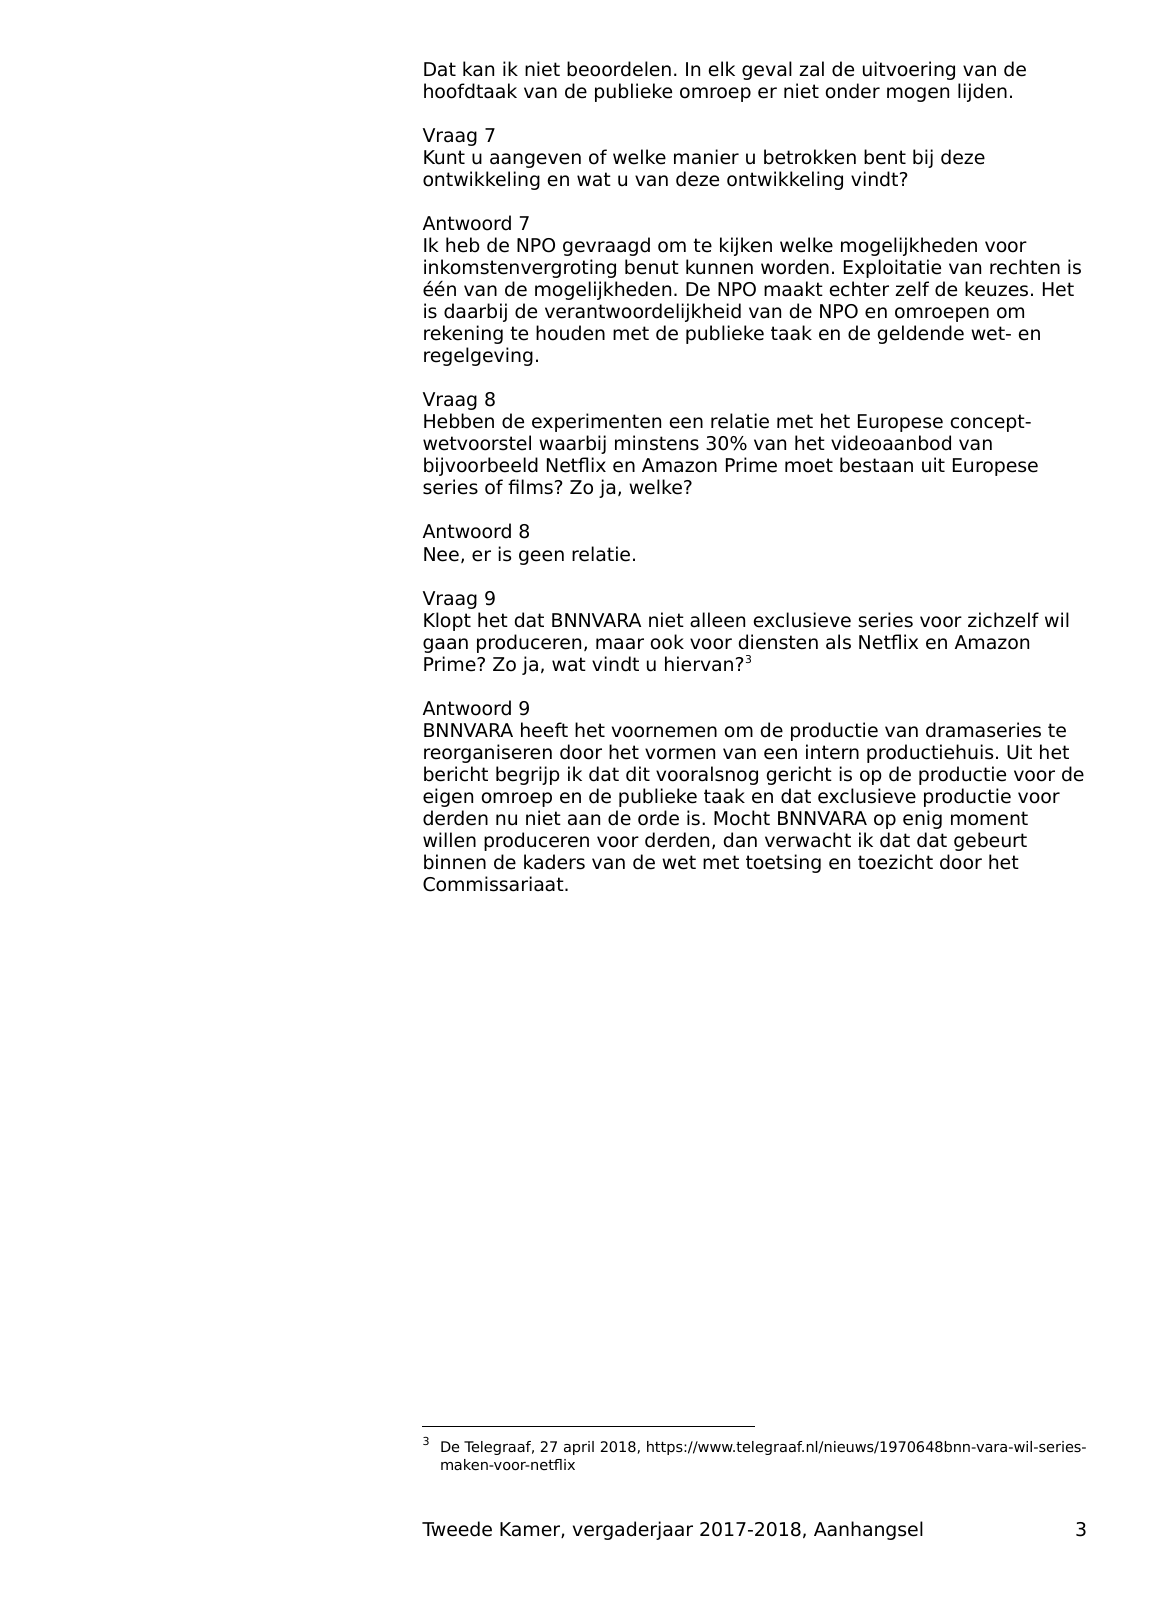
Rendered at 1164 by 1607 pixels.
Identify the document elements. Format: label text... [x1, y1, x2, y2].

text Dat kan ik niet beoordelen. In elk geval zal de uitvoering van de hoofdtaak van de publieke omroep er niet onder mogen lijden. [422, 59, 1087, 103]
text Ik heb de NPO gevraagd om te kijken welke mogelijkheden voor inkomstenvergroting benut kunnen worden. Exploitatie van rechten is één van de mogelijkheden. De NPO maakt echter zelf de keuzes. Het is daarbij de verantwoordelijkheid van de NPO en omroepen om rekening te houden met de publieke taak en de geldende wet- en regelgeving. [422, 235, 1087, 367]
text BNNVARA heeft het voornemen om de productie van dramaseries te reorganiseren door het vormen van een intern productiehuis. Uit het bericht begrijp ik dat dit vooralsnog gericht is op de productie voor de eigen omroep en de publieke taak en dat exclusieve productie voor derden nu niet aan de orde is. Mocht BNNVARA op enig moment willen produceren voor derden, dan verwacht ik dat dat gebeurt binnen de kaders van de wet met toetsing en toezicht door het Commissariaat. [422, 720, 1087, 896]
text Klopt het dat BNNVARA niet alleen exclusieve series voor zichzelf wil gaan produceren, maar ook voor diensten als Netflix en Amazon Prime? Zo ja, wat vindt u hiervan? [422, 609, 1087, 676]
text Hebben de experimenten een relatie met het Europese concept-wetvoorstel waarbij minstens 30% van het videoaanbod van bijvoorbeeld Netflix en Amazon Prime moet bestaan uit Europese series of films? Zo ja, welke? [422, 411, 1087, 499]
text Kunt u aangeven of welke manier u betrokken bent bij deze ontwikkeling en wat u van deze ontwikkeling vindt? [422, 147, 1087, 191]
text Antwoord 9 [422, 698, 1087, 720]
text Antwoord 7 [422, 213, 1087, 235]
text De Telegraaf, 27 april 2018, https://www.telegraaf.nl/nieuws/1970648bnn-vara-wil-series-maken-voor-netflix [422, 1435, 1087, 1474]
text Antwoord 8 [422, 521, 1087, 543]
text Vraag 8 [422, 389, 1087, 411]
text Nee, er is geen relatie. [422, 543, 1087, 565]
text Vraag 9 [422, 588, 1087, 609]
text Vraag 7 [422, 125, 1087, 147]
